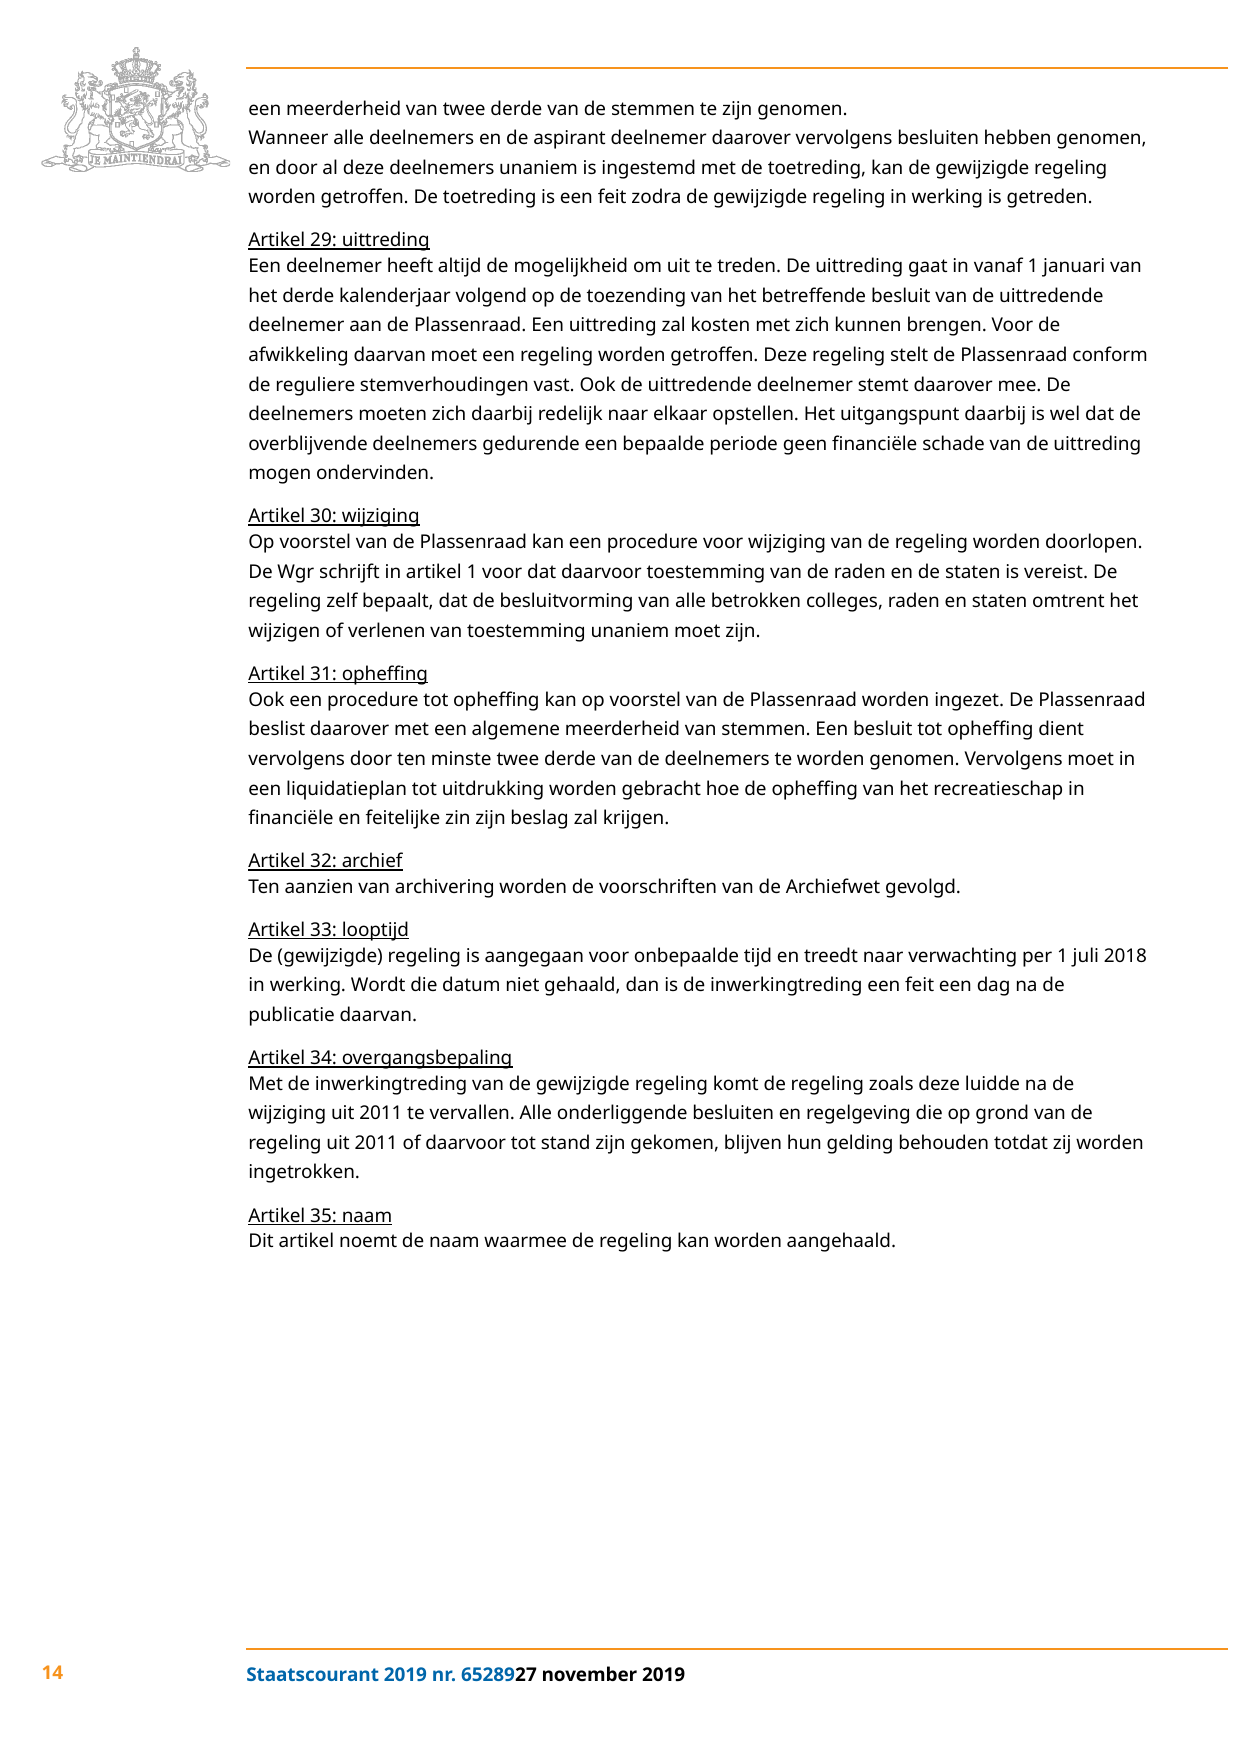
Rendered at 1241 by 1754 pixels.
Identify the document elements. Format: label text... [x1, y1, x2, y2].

text een meerderheid van twee derde van de stemmen te zijn genomen. [248, 95, 1152, 121]
text Artikel 33: looptijd [248, 916, 1152, 942]
text Ten aanzien van archivering worden de voorschriften van de Archiefwet gevolgd. [248, 873, 1152, 899]
text Op voorstel van de Plassenraad kan een procedure voor wijziging van de regeling worden doorlopen. De Wgr schrijft in artikel 1 voor dat daarvoor toestemming van de raden en de staten is vereist. De regeling zelf bepaalt, dat de besluitvorming van alle betrokken colleges, raden en staten omtrent het wijzigen of verlenen van toestemming unaniem moet zijn. [248, 528, 1152, 643]
text Artikel 32: archief [248, 847, 1152, 873]
picture [41, 47, 231, 172]
text Artikel 34: overgangsbepaling [248, 1044, 1152, 1070]
text Artikel 29: uittreding [248, 227, 1152, 252]
text Artikel 31: opheffing [248, 660, 1152, 686]
text Dit artikel noemt de naam waarmee de regeling kan worden aangehaald. [248, 1228, 1152, 1253]
text Artikel 30: wijziging [248, 503, 1152, 528]
text Wanneer alle deelnemers en de aspirant deelnemer daarover vervolgens besluiten hebben genomen, en door al deze deelnemers unaniem is ingestemd met de toetreding, kan de gewijzigde regeling worden getroffen. De toetreding is een feit zodra de gewijzigde regeling in werking is getreden. [248, 124, 1152, 209]
text Ook een procedure tot opheffing kan op voorstel van de Plassenraad worden ingezet. De Plassenraad beslist daarover met een algemene meerderheid van stemmen. Een besluit tot opheffing dient vervolgens door ten minste twee derde van de deelnemers te worden genomen. Vervolgens moet in een liquidatieplan tot uitdrukking worden gebracht hoe de opheffing van het recreatieschap in financiële en feitelijke zin zijn beslag zal krijgen. [248, 686, 1152, 830]
text De (gewijzigde) regeling is aangegaan voor onbepaalde tijd en treedt naar verwachting per 1 juli 2018 in werking. Wordt die datum niet gehaald, dan is de inwerkingtreding een feit een dag na de publicatie daarvan. [248, 942, 1152, 1027]
text Een deelnemer heeft altijd de mogelijkheid om uit te treden. De uittreding gaat in vanaf 1 januari van het derde kalenderjaar volgend op de toezending van het betreffende besluit van de uittredende deelnemer aan de Plassenraad. Een uittreding zal kosten met zich kunnen brengen. Voor de afwikkeling daarvan moet een regeling worden getroffen. Deze regeling stelt de Plassenraad conform de reguliere stemverhoudingen vast. Ook de uittredende deelnemer stemt daarover mee. De deelnemers moeten zich daarbij redelijk naar elkaar opstellen. Het uitgangspunt daarbij is wel dat de overblijvende deelnemers gedurende een bepaalde periode geen financiële schade van de uittreding mogen ondervinden. [248, 252, 1152, 485]
text Met de inwerkingtreding van de gewijzigde regeling komt de regeling zoals deze luidde na de wijziging uit 2011 te vervallen. Alle onderliggende besluiten en regelgeving die op grond van de regeling uit 2011 of daarvoor tot stand zijn gekomen, blijven hun gelding behouden totdat zij worden ingetrokken. [248, 1070, 1152, 1184]
text Artikel 35: naam [248, 1202, 1152, 1228]
